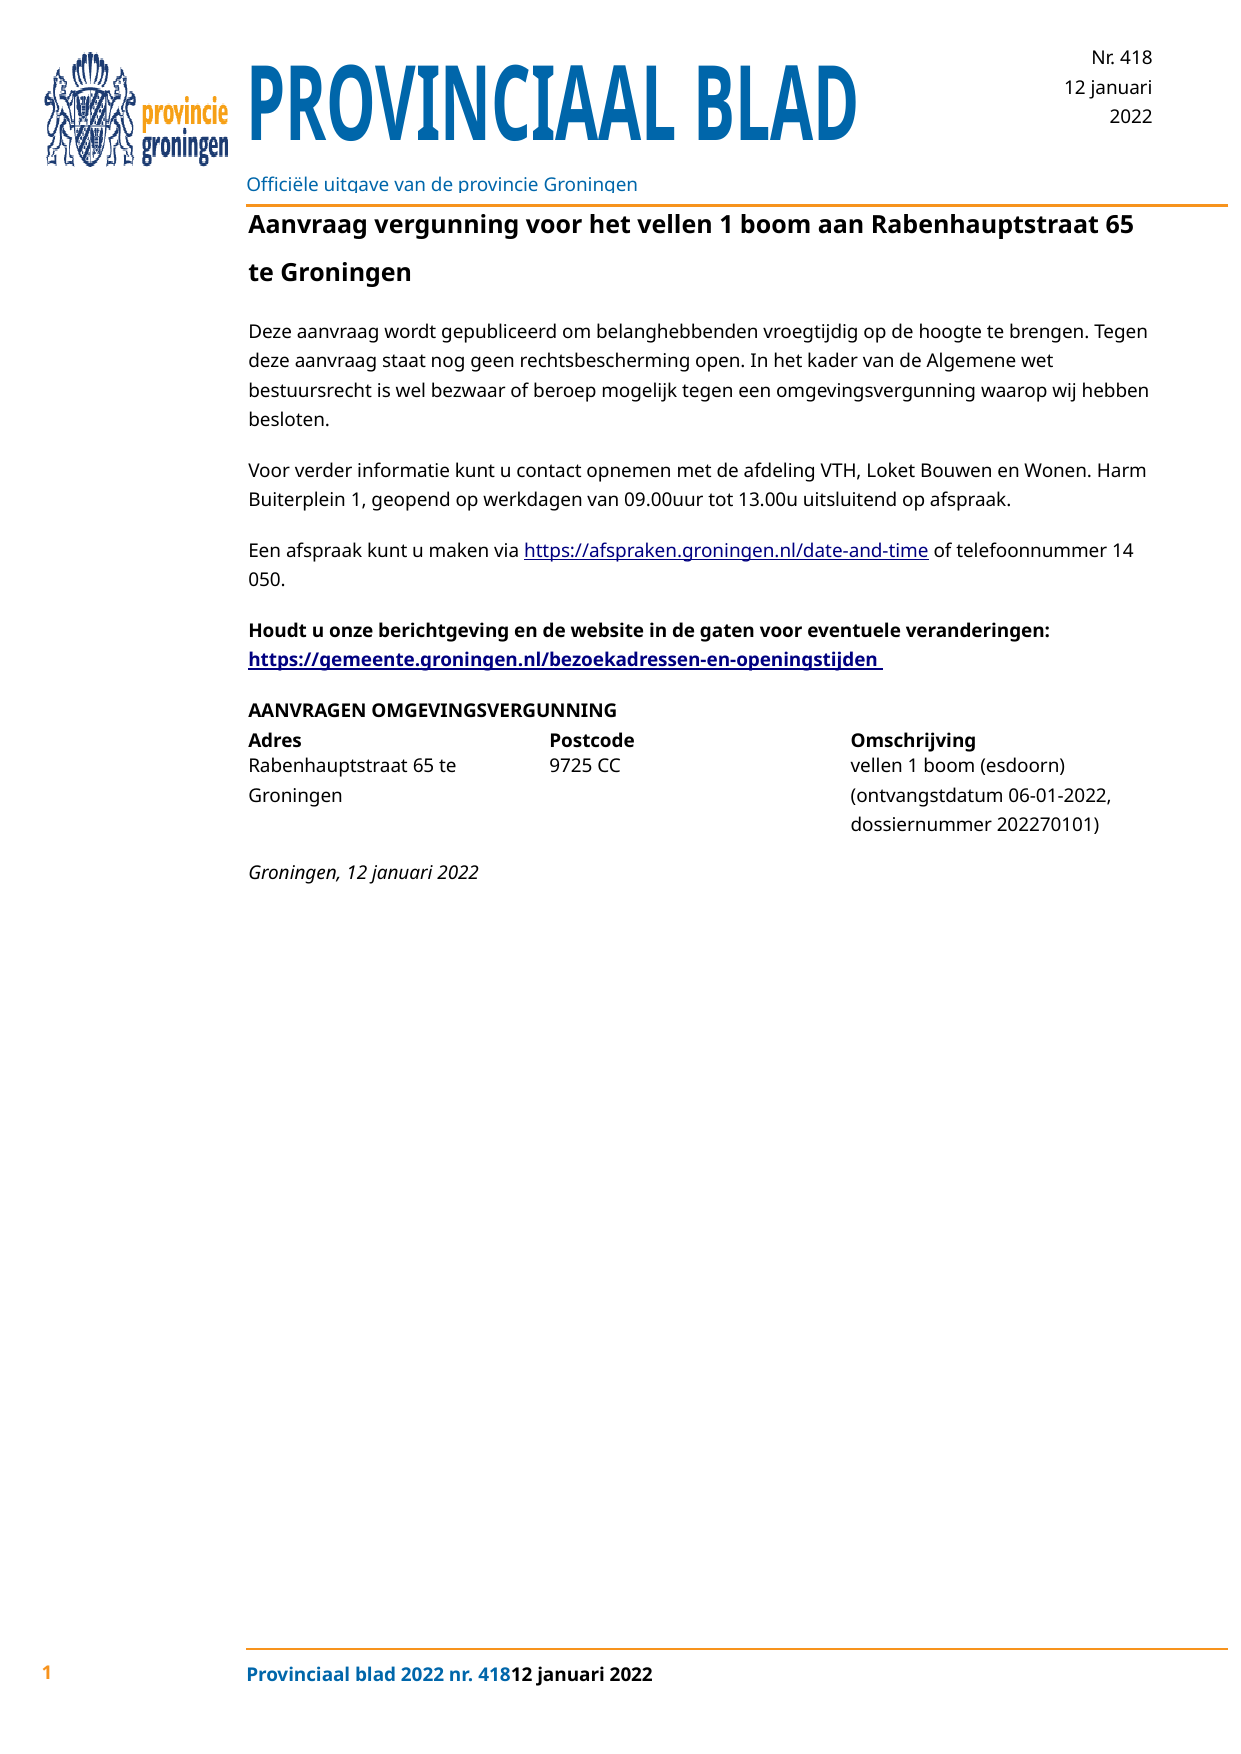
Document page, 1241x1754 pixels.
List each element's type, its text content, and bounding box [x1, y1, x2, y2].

table_cell Rabenhauptstraat 65 te Groningen [248, 753, 549, 837]
table_cell vellen 1 boom (esdoorn) (ontvangstdatum 06-01-2022, dossiernummer 202270101) [850, 753, 1152, 837]
text Groningen, 12 januari 2022 [248, 859, 1152, 884]
picture [41, 47, 231, 172]
table_cell 9725 CC [549, 753, 850, 837]
text Houdt u onze berichtgeving en de website in de gaten voor eventuele veranderingen: https://gemeente.groningen.nl/bezoekadressen-en-openingstijden [248, 617, 1152, 672]
text Deze aanvraag wordt gepubliceerd om belanghebbenden vroegtijdig op de hoogte te brengen. Tegen deze aanvraag staat nog geen rechtsbescherming open. In het kader van de Algemene wet bestuursrecht is wel bezwaar of beroep mogelijk tegen een omgevingsvergunning waarop wij hebben besloten. [248, 318, 1152, 432]
table_header Postcode [549, 727, 850, 752]
text AANVRAGEN OMGEVINGSVERGUNNING [248, 697, 1152, 723]
text Een afspraak kunt u maken via https://afspraken.groningen.nl/date-and-time of telefoonnummer 14 050. [248, 537, 1152, 592]
table_header Omschrijving [850, 727, 1152, 752]
text Voor verder informatie kunt u contact opnemen met de afdeling VTH, Loket Bouwen en Wonen. Harm Buiterplein 1, geopend op werkdagen van 09.00uur tot 13.00u uitsluitend op afspraak. [248, 457, 1152, 512]
text Aanvraag vergunning voor het vellen 1 boom aan Rabenhauptstraat 65 te Groningen [248, 207, 1152, 288]
table_header Adres [248, 727, 549, 752]
